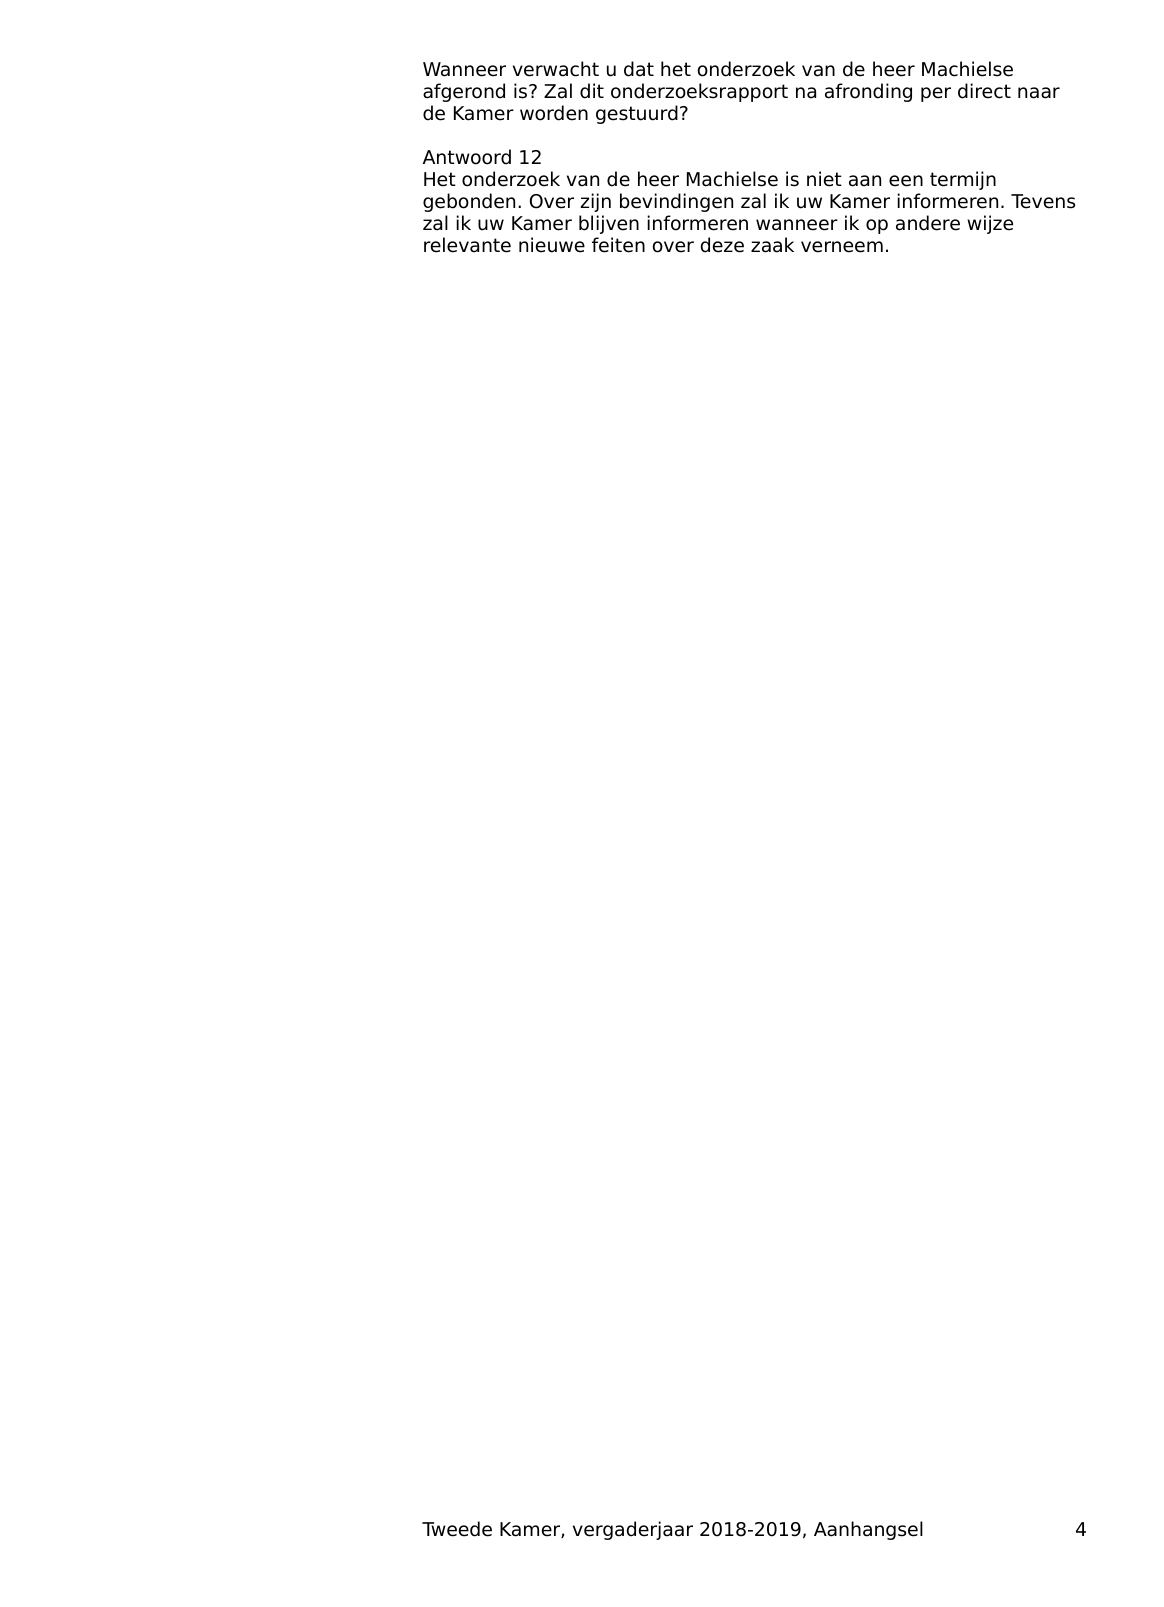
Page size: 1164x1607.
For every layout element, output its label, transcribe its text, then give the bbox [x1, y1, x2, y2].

text Antwoord 12 [422, 147, 1087, 169]
text Wanneer verwacht u dat het onderzoek van de heer Machielse afgerond is? Zal dit onderzoeksrapport na afronding per direct naar de Kamer worden gestuurd? [422, 59, 1087, 125]
text Het onderzoek van de heer Machielse is niet aan een termijn gebonden. Over zijn bevindingen zal ik uw Kamer informeren. Tevens zal ik uw Kamer blijven informeren wanneer ik op andere wijze relevante nieuwe feiten over deze zaak verneem. [422, 169, 1087, 257]
